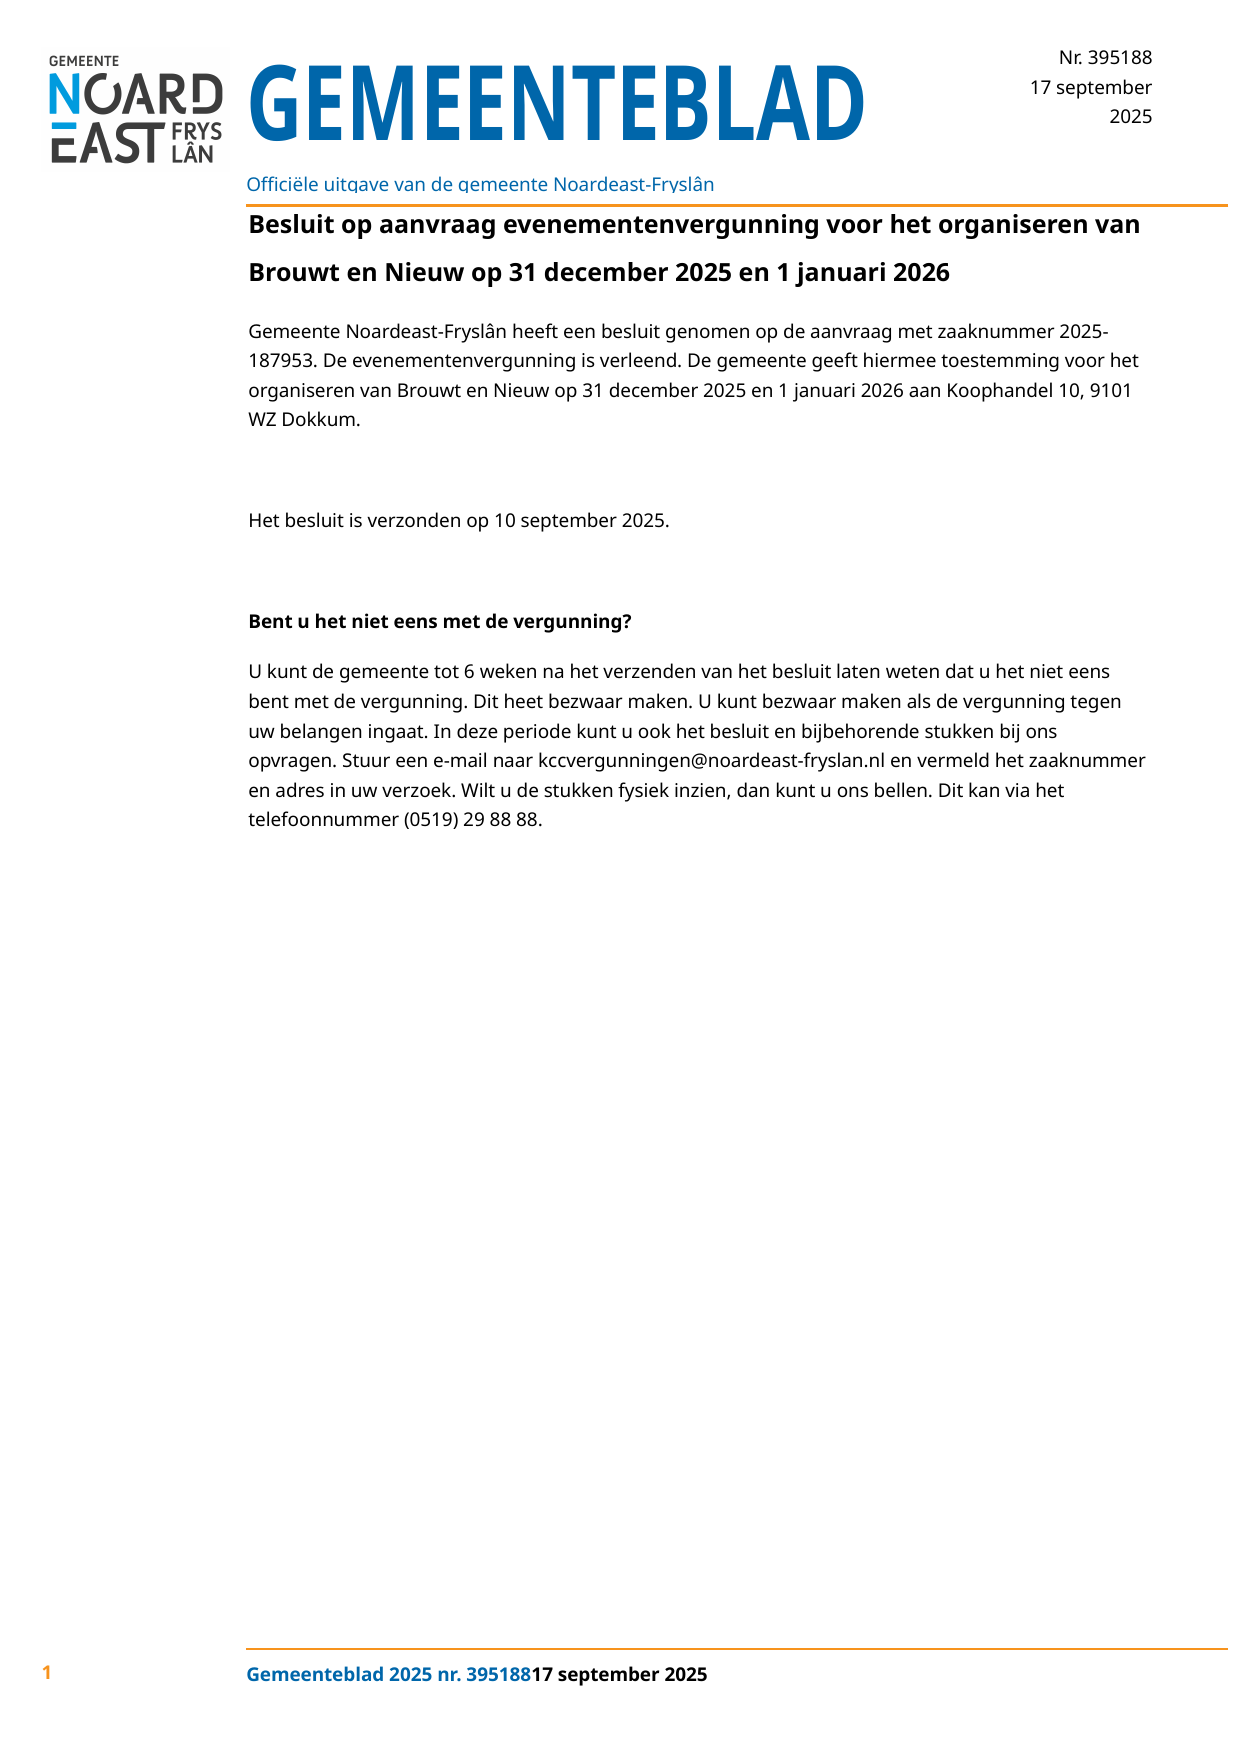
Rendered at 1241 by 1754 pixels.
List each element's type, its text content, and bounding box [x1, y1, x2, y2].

text Besluit op aanvraag evenementenvergunning voor het organiseren van Brouwt en Nieuw op 31 december 2025 en 1 januari 2026 [248, 207, 1152, 288]
text Het besluit is verzonden op 10 september 2025. [248, 507, 1152, 533]
text U kunt de gemeente tot 6 weken na het verzenden van het besluit laten weten dat u het niet eens bent met de vergunning. Dit heet bezwaar maken. U kunt bezwaar maken als de vergunning tegen uw belangen ingaat. In deze periode kunt u ook het besluit en bijbehorende stukken bij ons opvragen. Stuur een e-mail naar kccvergunningen@noardeast-fryslan.nl en vermeld het zaaknummer en adres in uw verzoek. Wilt u de stukken fysiek inzien, dan kunt u ons bellen. Dit kan via het telefoonnummer (0519) 29 88 88. [248, 659, 1152, 832]
text Gemeente Noardeast-Fryslân heeft een besluit genomen op de aanvraag met zaaknummer 2025-187953. De evenementenvergunning is verleend. De gemeente geeft hiermee toestemming voor het organiseren van Brouwt en Nieuw op 31 december 2025 en 1 januari 2026 aan Koophandel 10, 9101 WZ Dokkum. [248, 318, 1152, 432]
text Bent u het niet eens met de vergunning? [248, 608, 1152, 634]
picture [41, 47, 231, 172]
